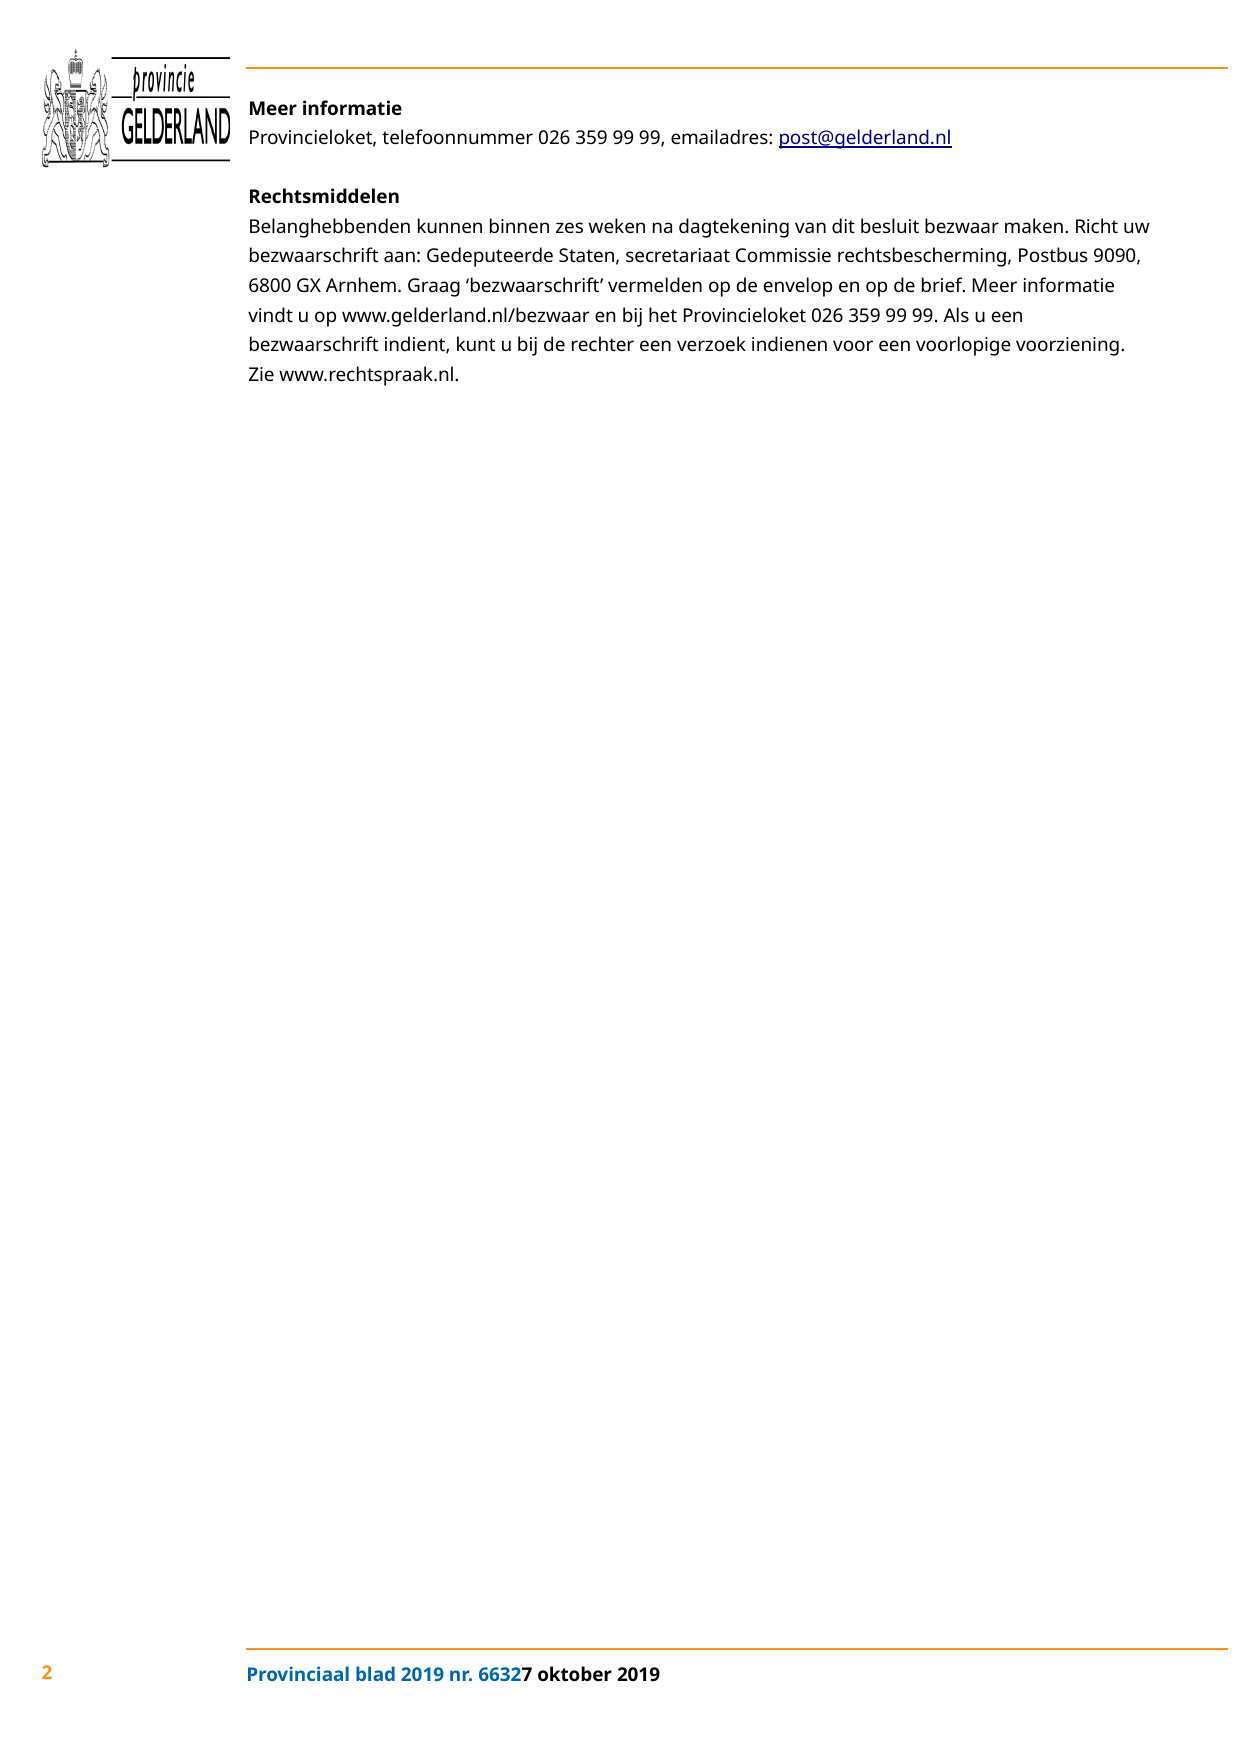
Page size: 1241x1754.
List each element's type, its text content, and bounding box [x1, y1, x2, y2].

text Rechtsmiddelen [248, 183, 1152, 209]
text Belanghebbenden kunnen binnen zes weken na dagtekening van dit besluit bezwaar maken. Richt uw bezwaarschrift aan: Gedeputeerde Staten, secretariaat Commissie rechtsbescherming, Postbus 9090, 6800 GX Arnhem. Graag ‘bezwaarschrift’ vermelden op de envelop en op de brief. Meer informatie vindt u op www.gelderland.nl/bezwaar en bij het Provincieloket 026 359 99 99. Als u een bezwaarschrift indient, kunt u bij de rechter een verzoek indienen voor een voorlopige voorziening. Zie www.rechtspraak.nl. [248, 213, 1152, 387]
text Meer informatie [248, 95, 1152, 121]
text Provincieloket, telefoonnummer 026 359 99 99, emailadres: post@gelderland.nl [248, 124, 1152, 150]
picture [41, 47, 231, 172]
